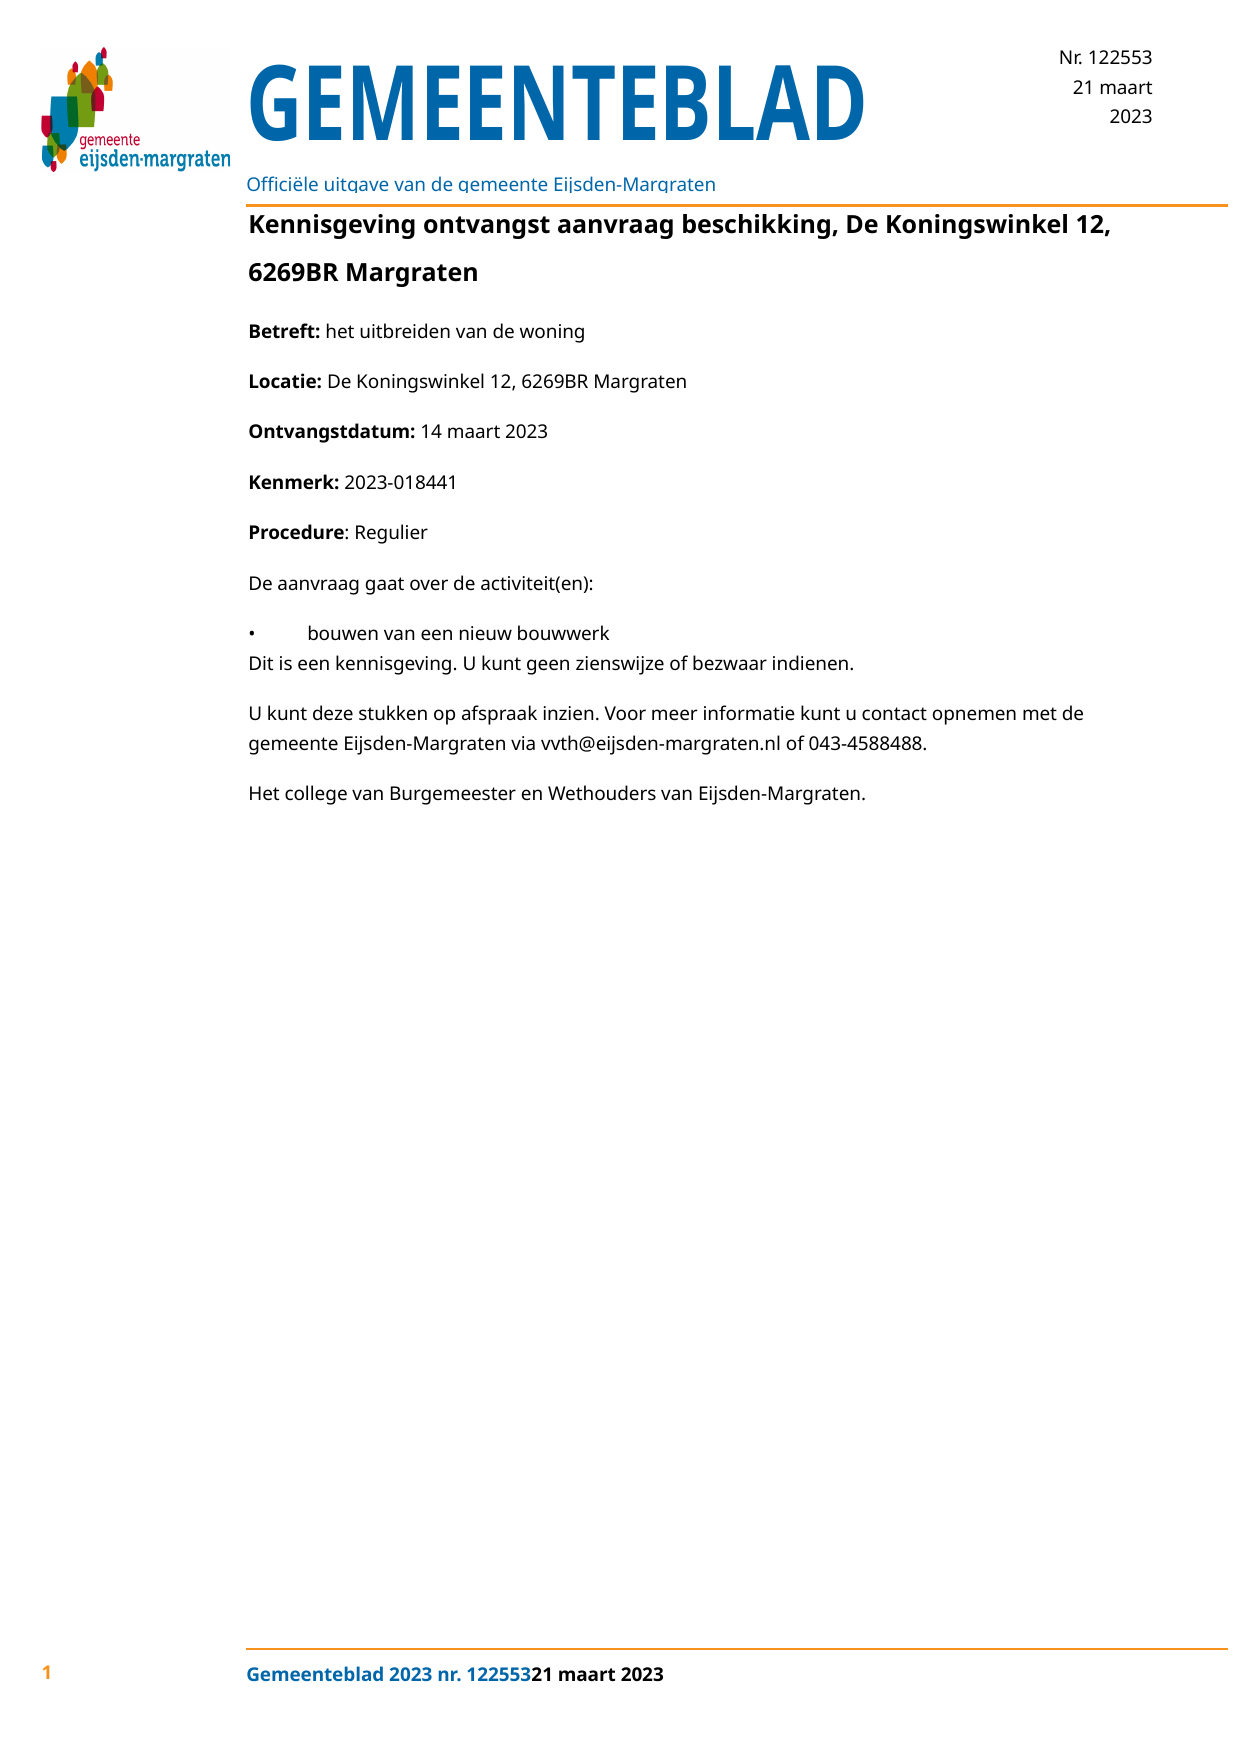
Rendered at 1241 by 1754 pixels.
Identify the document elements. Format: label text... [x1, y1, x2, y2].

picture [41, 47, 231, 172]
text Procedure: Regulier [248, 519, 1152, 545]
text Betreft: het uitbreiden van de woning [248, 318, 1152, 344]
text Locatie: De Koningswinkel 12, 6269BR Margraten [248, 368, 1152, 394]
text Kenmerk: 2023-018441 [248, 469, 1152, 495]
text De aanvraag gaat over de activiteit(en): [248, 570, 1152, 596]
list bouwen van een nieuw bouwwerk [248, 620, 1152, 646]
text Het college van Burgemeester en Wethouders van Eijsden-Margraten. [248, 780, 1152, 806]
text Dit is een kennisgeving. U kunt geen zienswijze of bezwaar indienen. [248, 650, 1152, 676]
text U kunt deze stukken op afspraak inzien. Voor meer informatie kunt u contact opnemen met de gemeente Eijsden-Margraten via vvth@eijsden-margraten.nl of 043-4588488. [248, 700, 1152, 756]
text Ontvangstdatum: 14 maart 2023 [248, 419, 1152, 444]
text Kennisgeving ontvangst aanvraag beschikking, De Koningswinkel 12, 6269BR Margraten [248, 207, 1152, 288]
